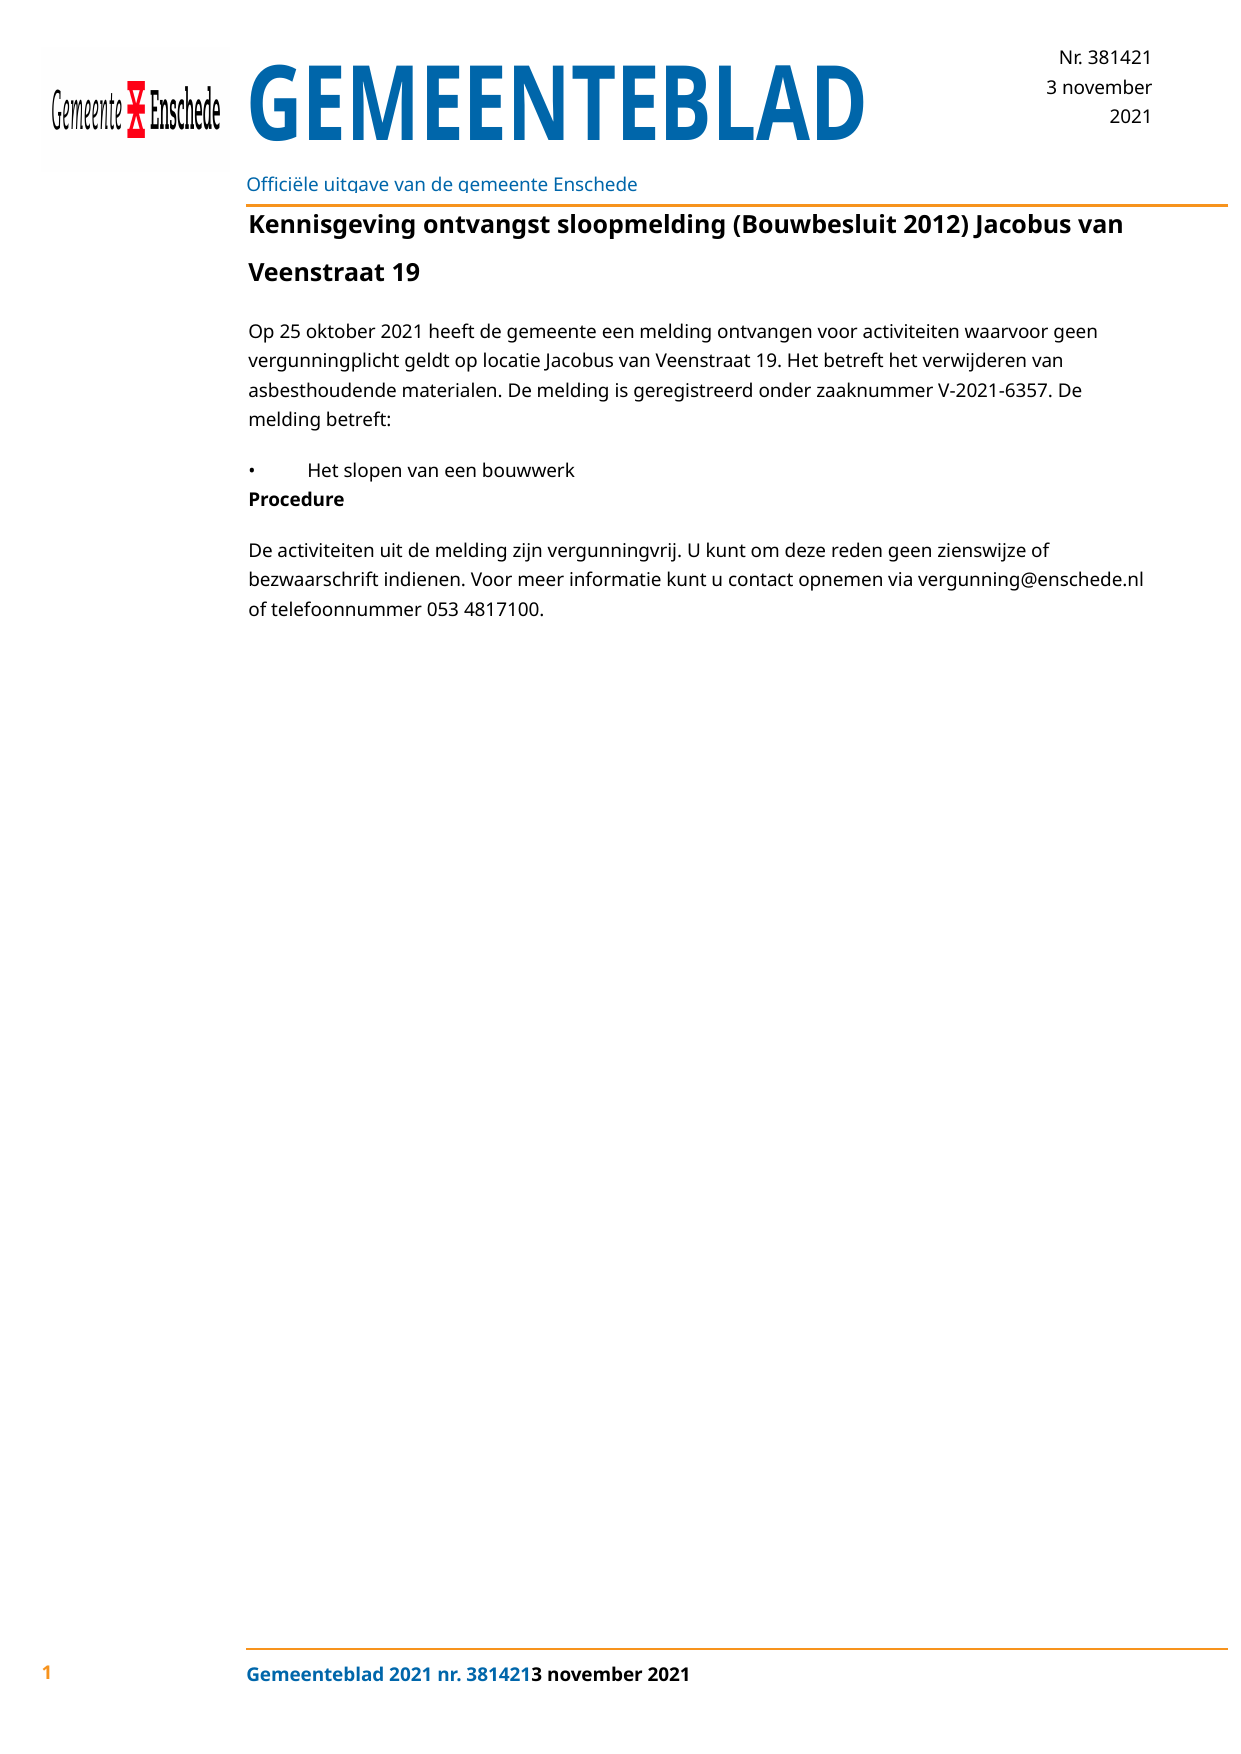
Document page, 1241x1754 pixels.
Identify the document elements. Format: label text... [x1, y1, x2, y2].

text Kennisgeving ontvangst sloopmelding (Bouwbesluit 2012) Jacobus van Veenstraat 19 [248, 207, 1152, 288]
text Op 25 oktober 2021 heeft de gemeente een melding ontvangen voor activiteiten waarvoor geen vergunningplicht geldt op locatie Jacobus van Veenstraat 19. Het betreft het verwijderen van asbesthoudende materialen. De melding is geregistreerd onder zaaknummer V-2021-6357. De melding betreft: [248, 318, 1152, 432]
text De activiteiten uit de melding zijn vergunningvrij. U kunt om deze reden geen zienswijze of bezwaarschrift indienen. Voor meer informatie kunt u contact opnemen via vergunning@enschede.nl of telefoonnummer 053 4817100. [248, 537, 1152, 622]
list Het slopen van een bouwwerk [248, 457, 1152, 483]
picture [41, 47, 231, 172]
text Procedure [248, 487, 1152, 512]
